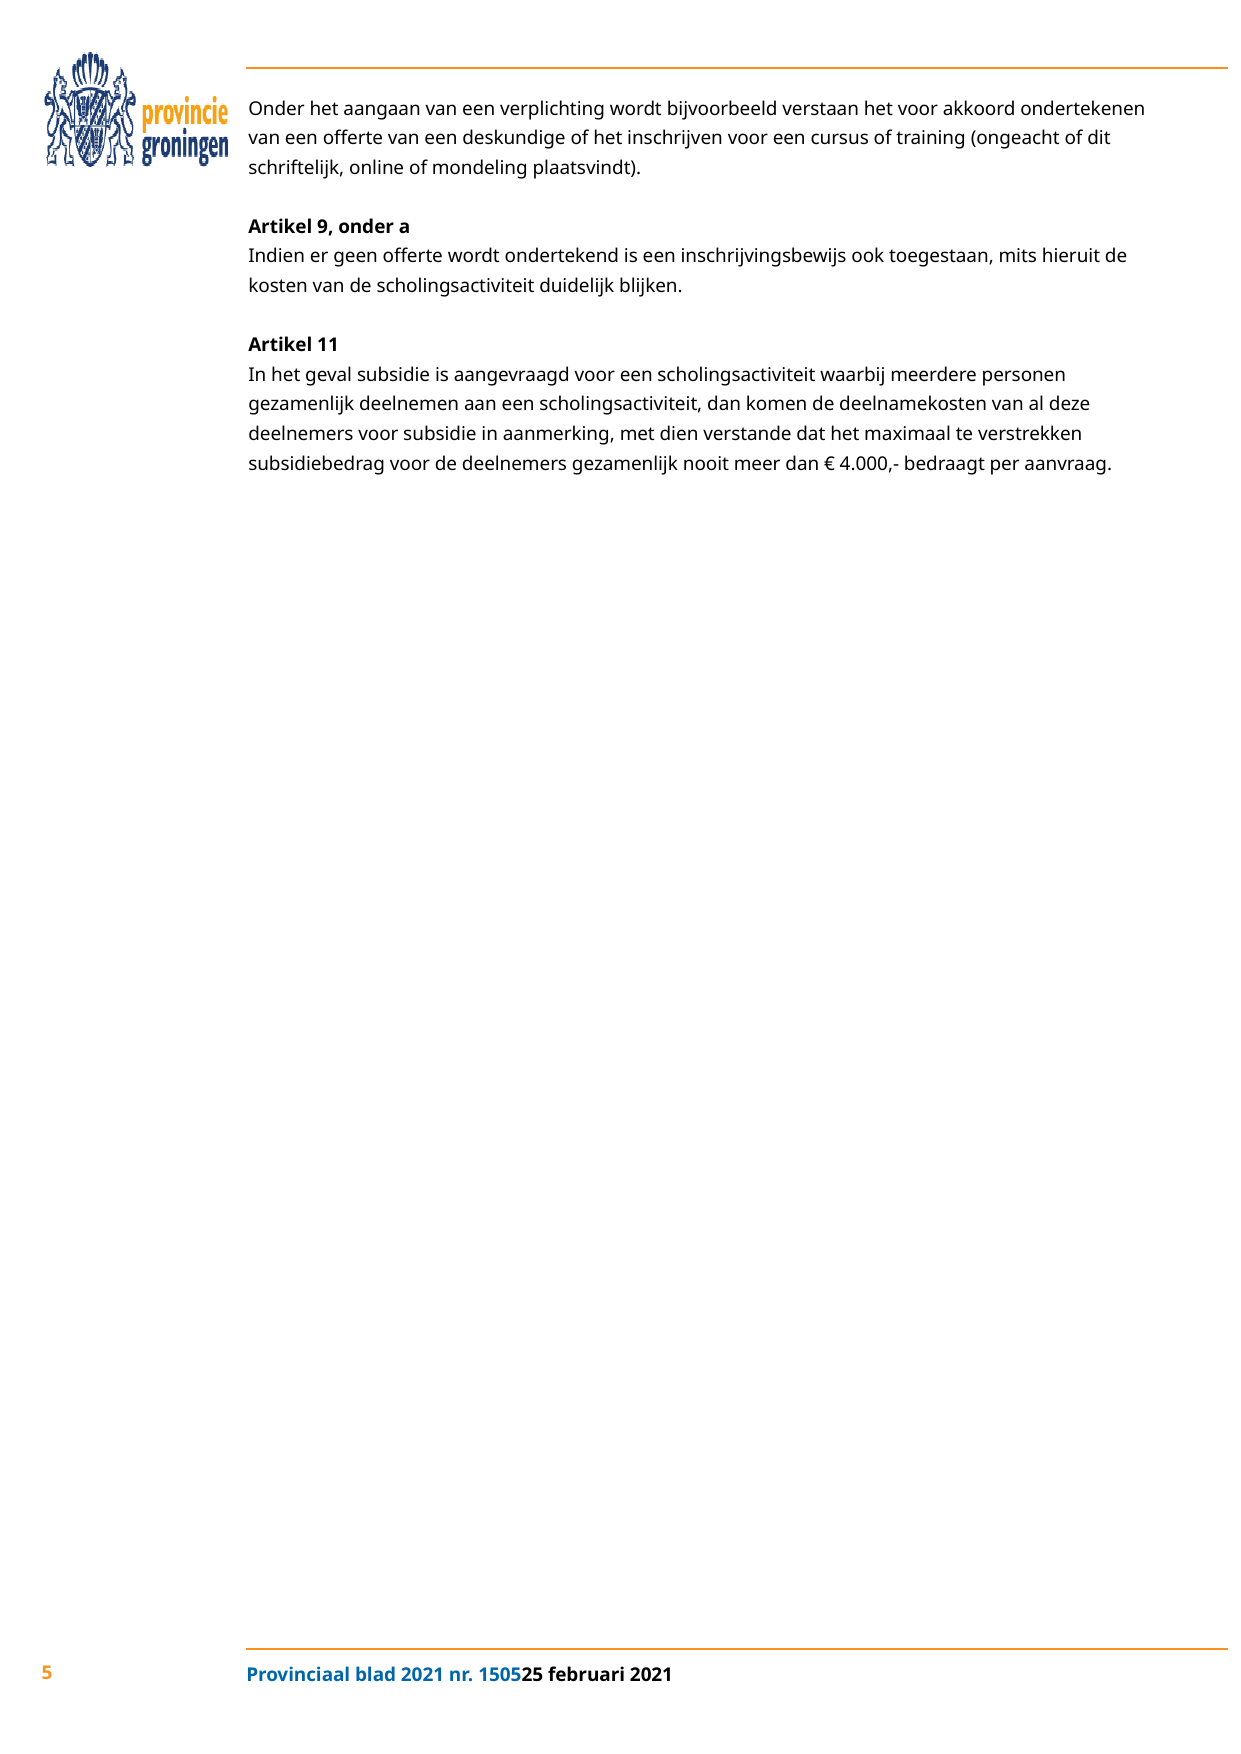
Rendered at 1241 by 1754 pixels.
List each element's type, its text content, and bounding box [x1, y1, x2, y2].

text Onder het aangaan van een verplichting wordt bijvoorbeeld verstaan het voor akkoord ondertekenen van een offerte van een deskundige of het inschrijven voor een cursus of training (ongeacht of dit schriftelijk, online of mondeling plaatsvindt). [248, 95, 1152, 180]
text Artikel 9, onder a [248, 213, 1152, 239]
text Indien er geen offerte wordt ondertekend is een inschrijvingsbewijs ook toegestaan, mits hieruit de kosten van de scholingsactiviteit duidelijk blijken. [248, 243, 1152, 298]
picture [41, 47, 231, 172]
text Artikel 11 [248, 331, 1152, 357]
text In het geval subsidie is aangevraagd voor een scholingsactiviteit waarbij meerdere personen gezamenlijk deelnemen aan een scholingsactiviteit, dan komen de deelnamekosten van al deze deelnemers voor subsidie in aanmerking, met dien verstande dat het maximaal te verstrekken subsidiebedrag voor de deelnemers gezamenlijk nooit meer dan € 4.000,- bedraagt per aanvraag. [248, 361, 1152, 476]
